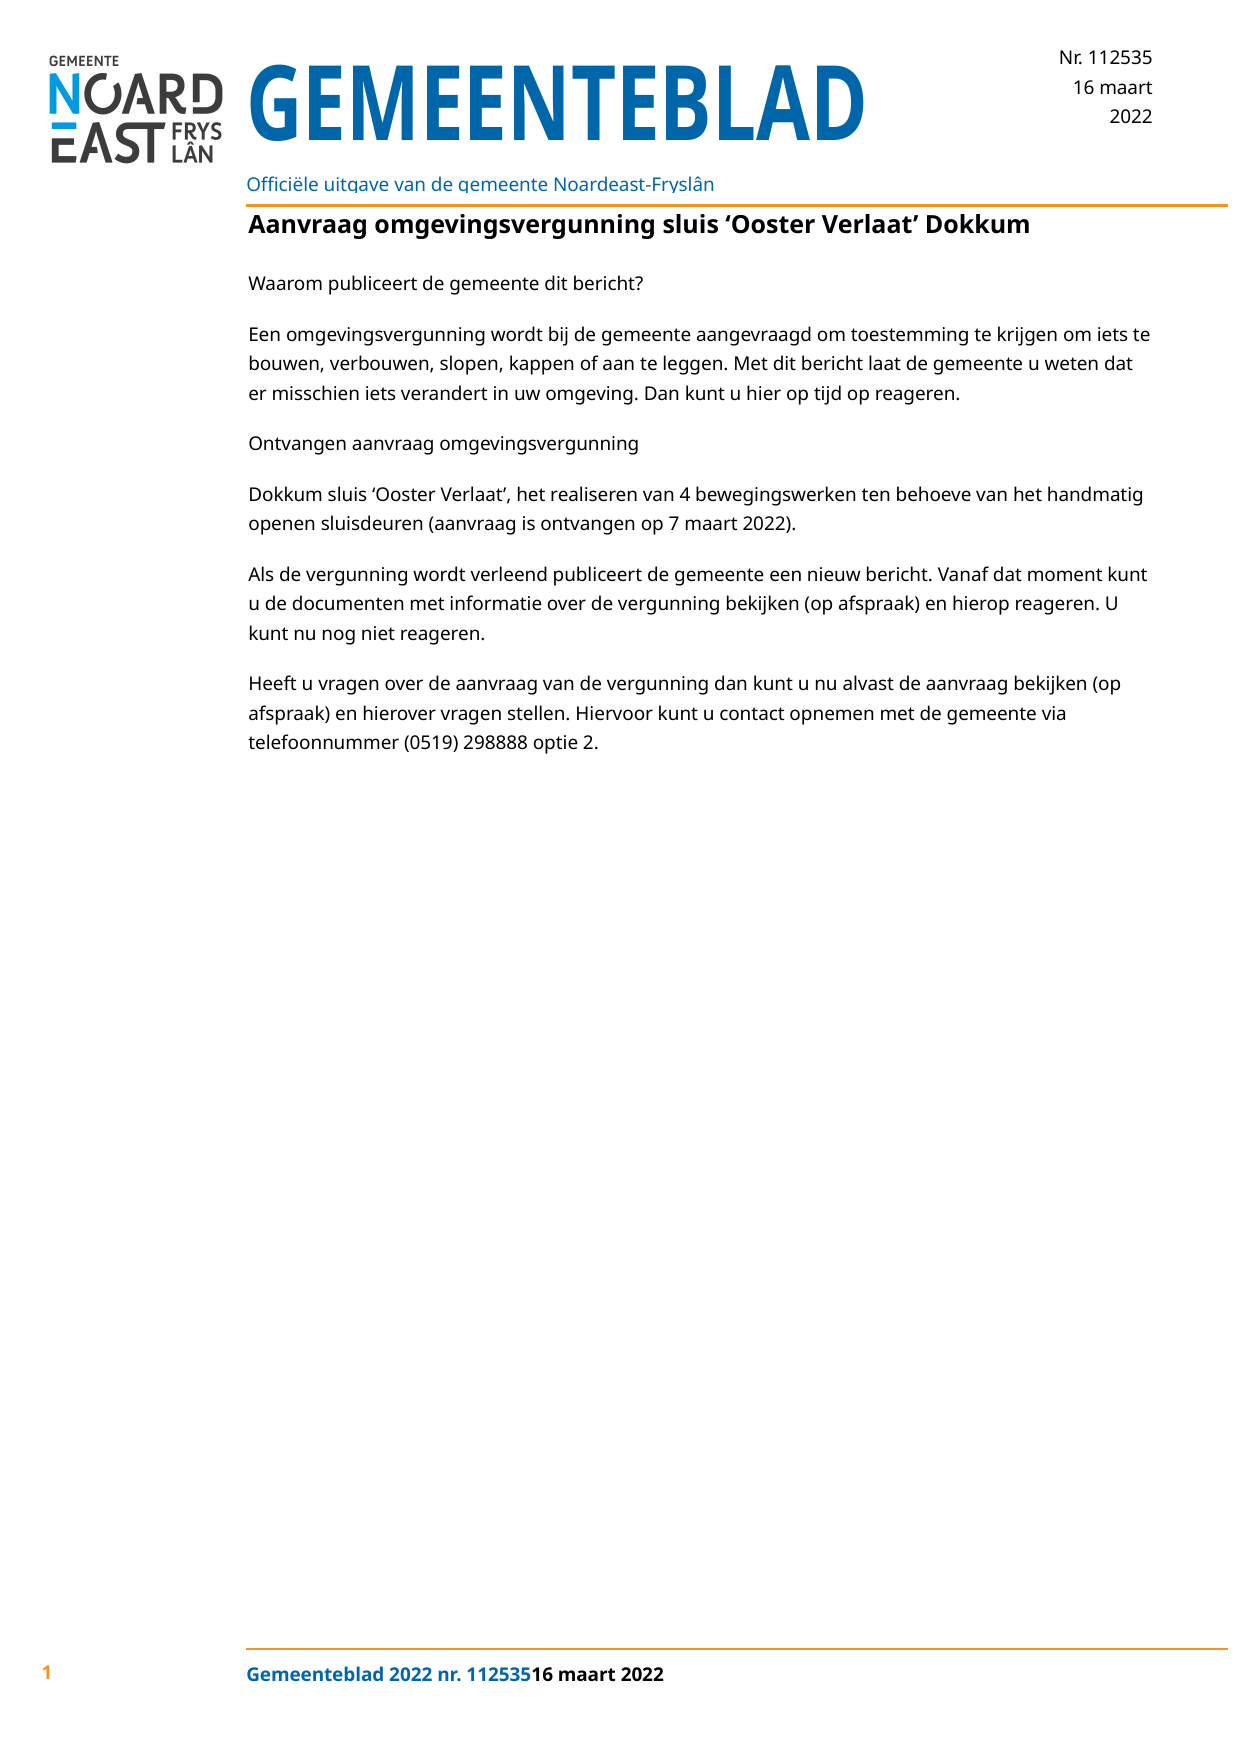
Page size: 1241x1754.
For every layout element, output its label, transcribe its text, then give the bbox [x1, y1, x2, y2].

text Een omgevingsvergunning wordt bij de gemeente aangevraagd om toestemming te krijgen om iets te bouwen, verbouwen, slopen, kappen of aan te leggen. Met dit bericht laat de gemeente u weten dat er misschien iets verandert in uw omgeving. Dan kunt u hier op tijd op reageren. [248, 321, 1152, 406]
text Als de vergunning wordt verleend publiceert de gemeente een nieuw bericht. Vanaf dat moment kunt u de documenten met informatie over de vergunning bekijken (op afspraak) en hierop reageren. U kunt nu nog niet reageren. [248, 561, 1152, 646]
text Heeft u vragen over de aanvraag van de vergunning dan kunt u nu alvast de aanvraag bekijken (op afspraak) en hierover vragen stellen. Hiervoor kunt u contact opnemen met de gemeente via telefoonnummer (0519) 298888 optie 2. [248, 670, 1152, 755]
text Waarom publiceert de gemeente dit bericht? [248, 270, 1152, 296]
picture [41, 47, 231, 172]
text Ontvangen aanvraag omgevingsvergunning [248, 430, 1152, 456]
text Aanvraag omgevingsvergunning sluis ‘Ooster Verlaat’ Dokkum [248, 207, 1152, 241]
text Dokkum sluis ‘Ooster Verlaat’, het realiseren van 4 bewegingswerken ten behoeve van het handmatig openen sluisdeuren (aanvraag is ontvangen op 7 maart 2022). [248, 481, 1152, 536]
